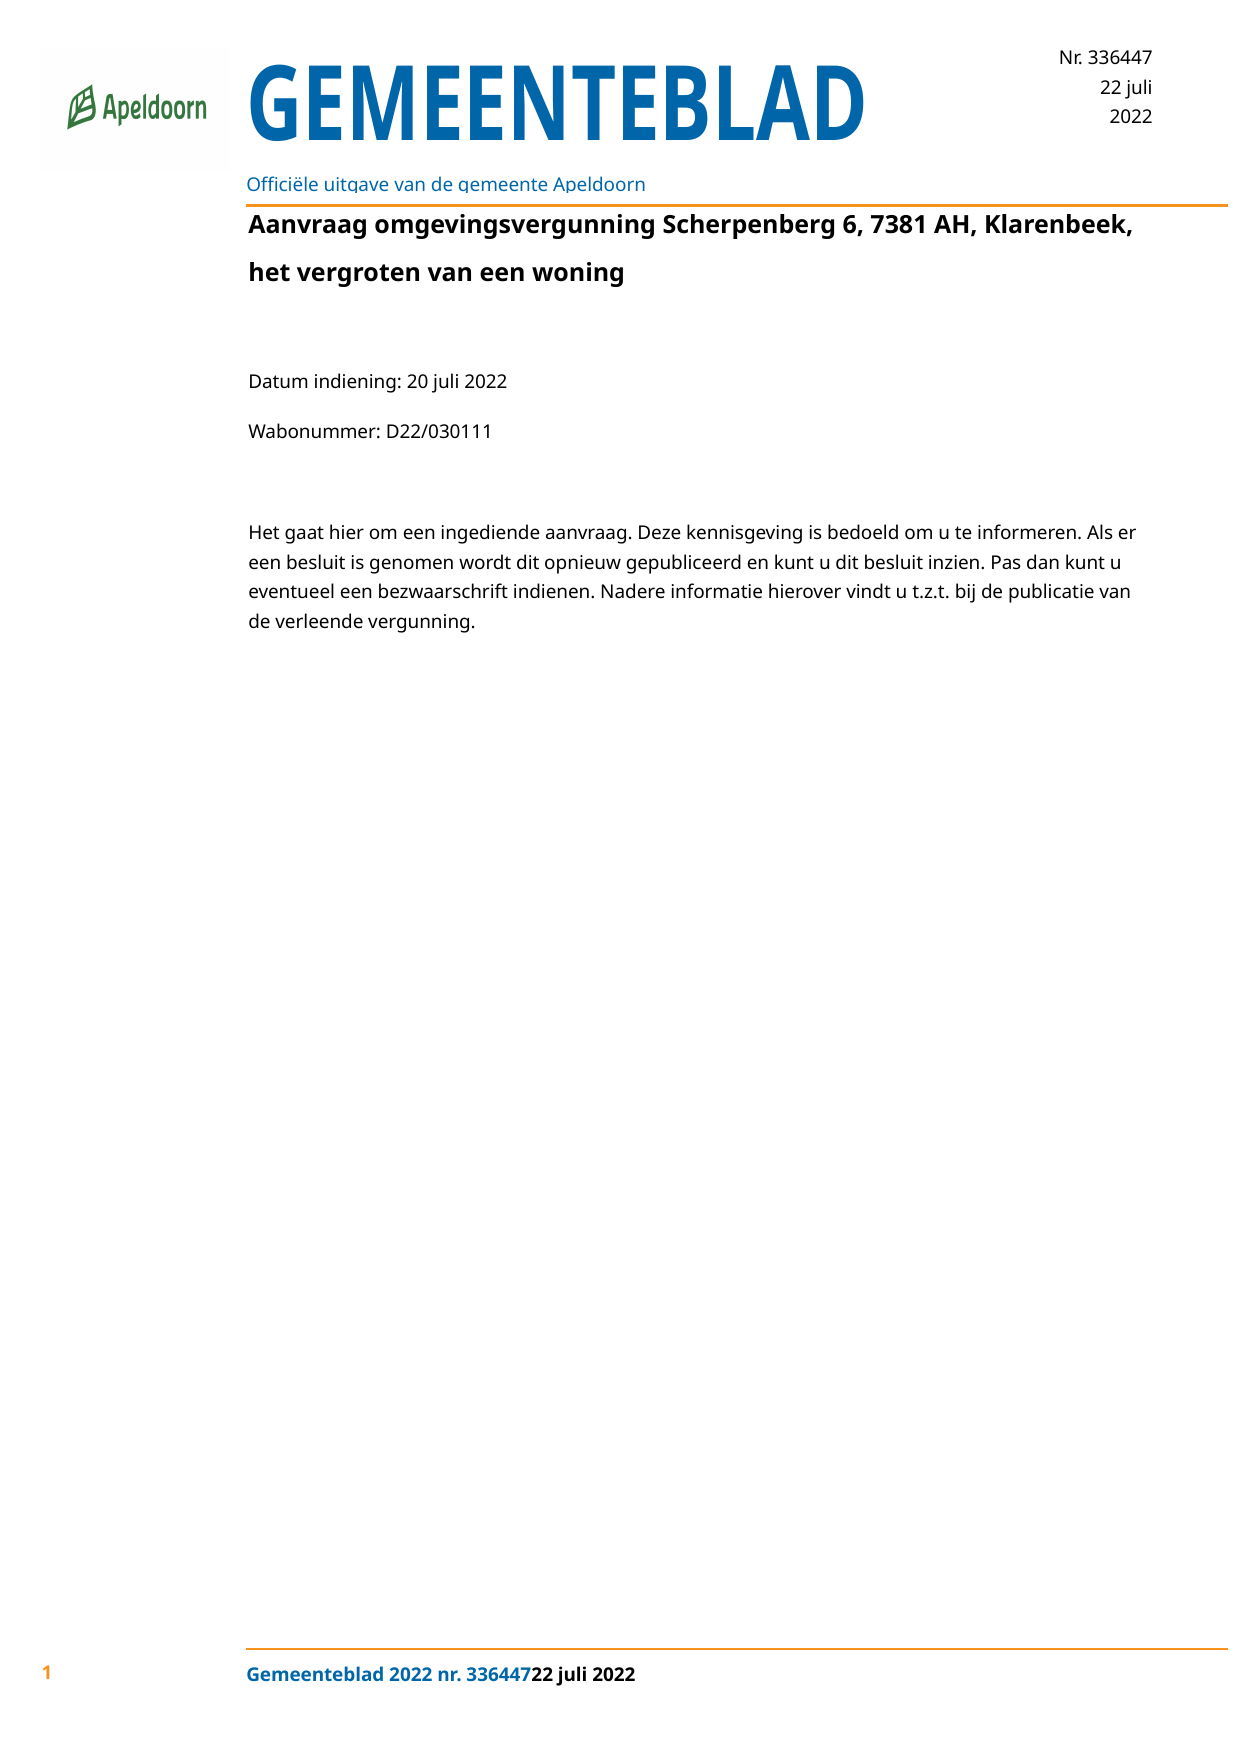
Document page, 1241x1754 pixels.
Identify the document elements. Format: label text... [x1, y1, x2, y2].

text Datum indiening: 20 juli 2022 [248, 368, 1152, 394]
text Het gaat hier om een ingediende aanvraag. Deze kennisgeving is bedoeld om u te informeren. Als er een besluit is genomen wordt dit opnieuw gepubliceerd en kunt u dit besluit inzien. Pas dan kunt u eventueel een bezwaarschrift indienen. Nadere informatie hierover vindt u t.z.t. bij de publicatie van de verleende vergunning. [248, 519, 1152, 634]
text Wabonummer: D22/030111 [248, 419, 1152, 444]
text Aanvraag omgevingsvergunning Scherpenberg 6, 7381 AH, Klarenbeek, het vergroten van een woning [248, 207, 1152, 288]
picture [41, 47, 231, 172]
